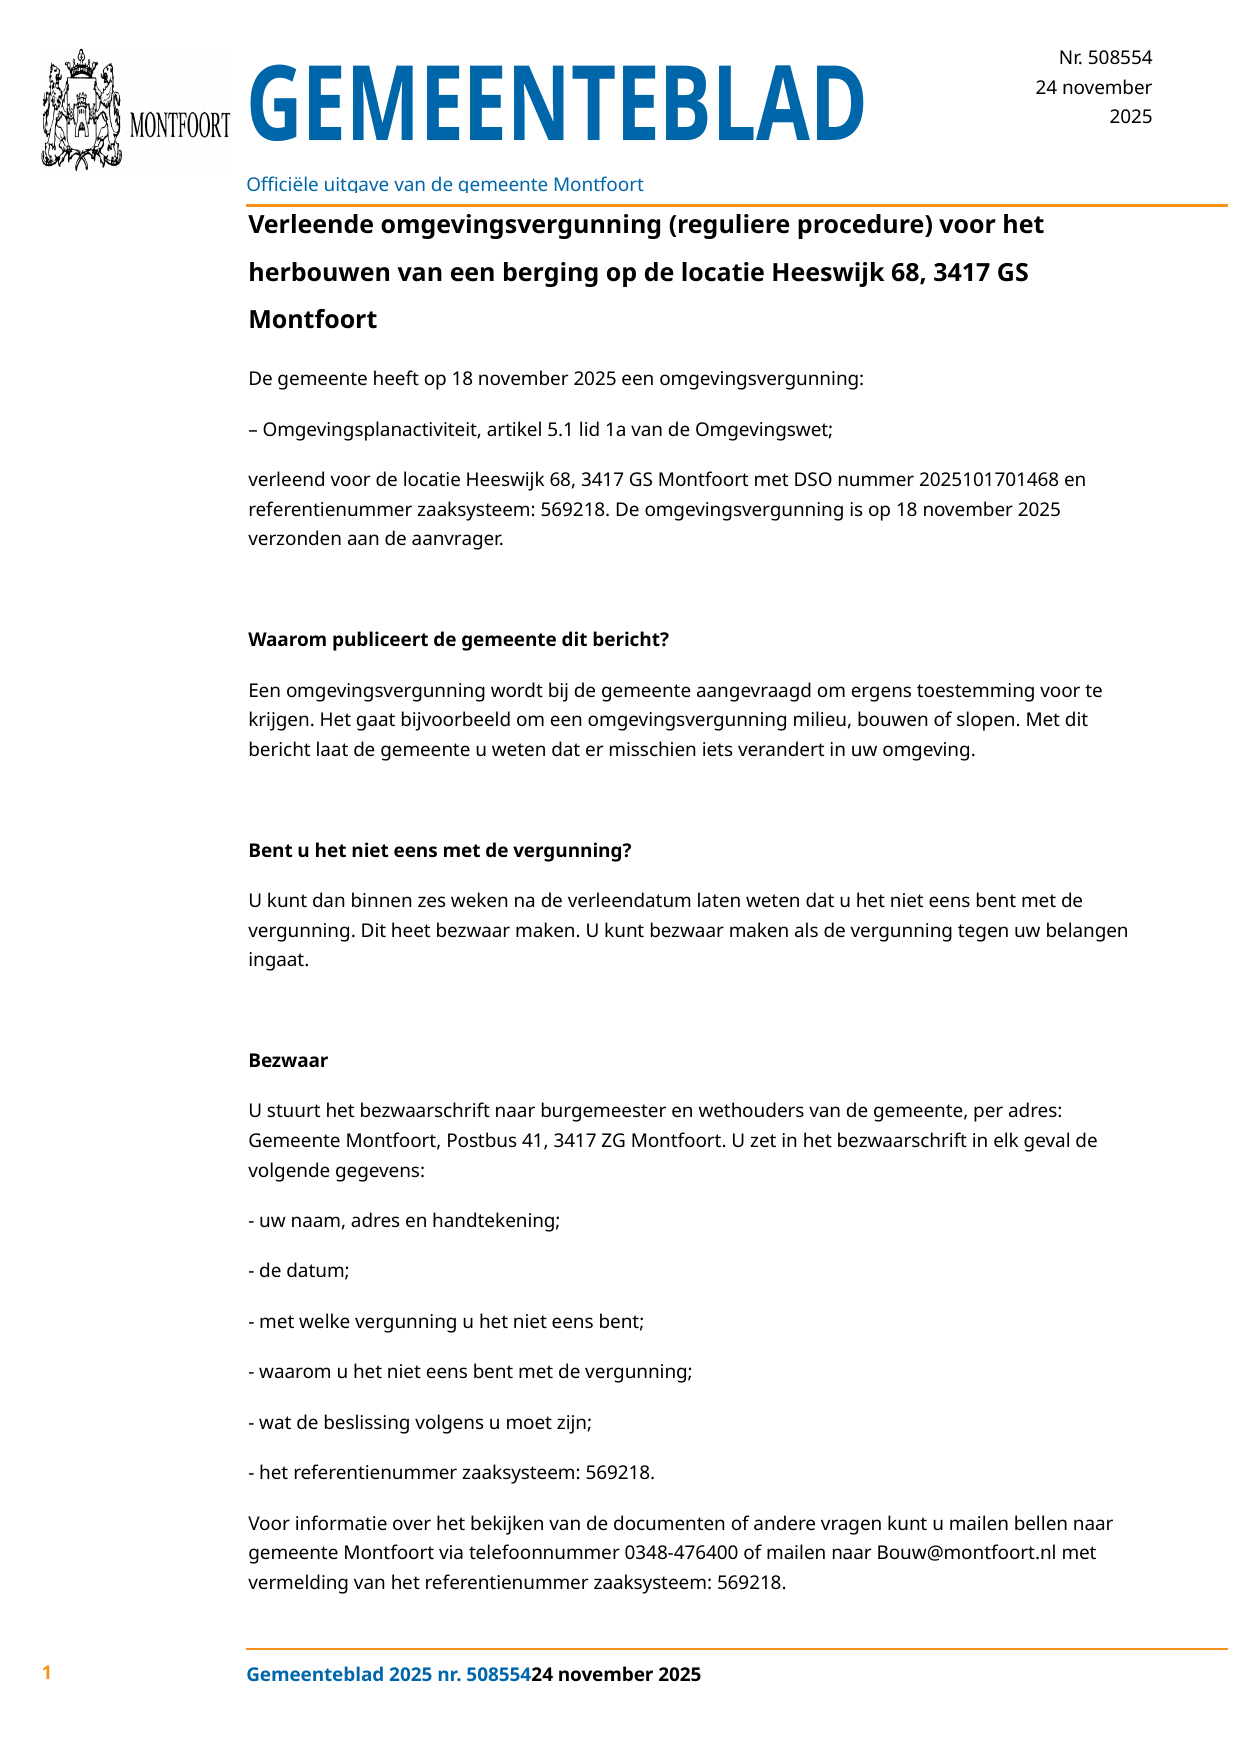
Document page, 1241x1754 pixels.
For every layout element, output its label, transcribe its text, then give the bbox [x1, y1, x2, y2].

text - wat de beslissing volgens u moet zijn; [248, 1409, 1152, 1434]
text Waarom publiceert de gemeente dit bericht? [248, 626, 1152, 652]
text – Omgevingsplanactiviteit, artikel 5.1 lid 1a van de Omgevingswet; [248, 416, 1152, 442]
text Bezwaar [248, 1047, 1152, 1073]
text Een omgevingsvergunning wordt bij de gemeente aangevraagd om ergens toestemming voor te krijgen. Het gaat bijvoorbeeld om een omgevingsvergunning milieu, bouwen of slopen. Met dit bericht laat de gemeente u weten dat er misschien iets verandert in uw omgeving. [248, 677, 1152, 762]
text - de datum; [248, 1258, 1152, 1283]
text Verleende omgevingsvergunning (reguliere procedure) voor het herbouwen van een berging op de locatie Heeswijk 68, 3417 GS Montfoort [248, 207, 1152, 336]
text - met welke vergunning u het niet eens bent; [248, 1308, 1152, 1334]
text U stuurt het bezwaarschrift naar burgemeester en wethouders van de gemeente, per adres: Gemeente Montfoort, Postbus 41, 3417 ZG Montfoort. U zet in het bezwaarschrift in elk geval de volgende gegevens: [248, 1098, 1152, 1182]
text - het referentienummer zaaksysteem: 569218. [248, 1459, 1152, 1485]
text Bent u het niet eens met de vergunning? [248, 837, 1152, 862]
text U kunt dan binnen zes weken na de verleendatum laten weten dat u het niet eens bent met de vergunning. Dit heet bezwaar maken. U kunt bezwaar maken als de vergunning tegen uw belangen ingaat. [248, 887, 1152, 972]
picture [41, 47, 231, 172]
text verleend voor de locatie Heeswijk 68, 3417 GS Montfoort met DSO nummer 2025101701468 en referentienummer zaaksysteem: 569218. De omgevingsvergunning is op 18 november 2025 verzonden aan de aanvrager. [248, 466, 1152, 551]
text - uw naam, adres en handtekening; [248, 1207, 1152, 1233]
text - waarom u het niet eens bent met de vergunning; [248, 1358, 1152, 1384]
text Voor informatie over het bekijken van de documenten of andere vragen kunt u mailen bellen naar gemeente Montfoort via telefoonnummer 0348-476400 of mailen naar Bouw@montfoort.nl met vermelding van het referentienummer zaaksysteem: 569218. [248, 1510, 1152, 1594]
text De gemeente heeft op 18 november 2025 een omgevingsvergunning: [248, 366, 1152, 391]
